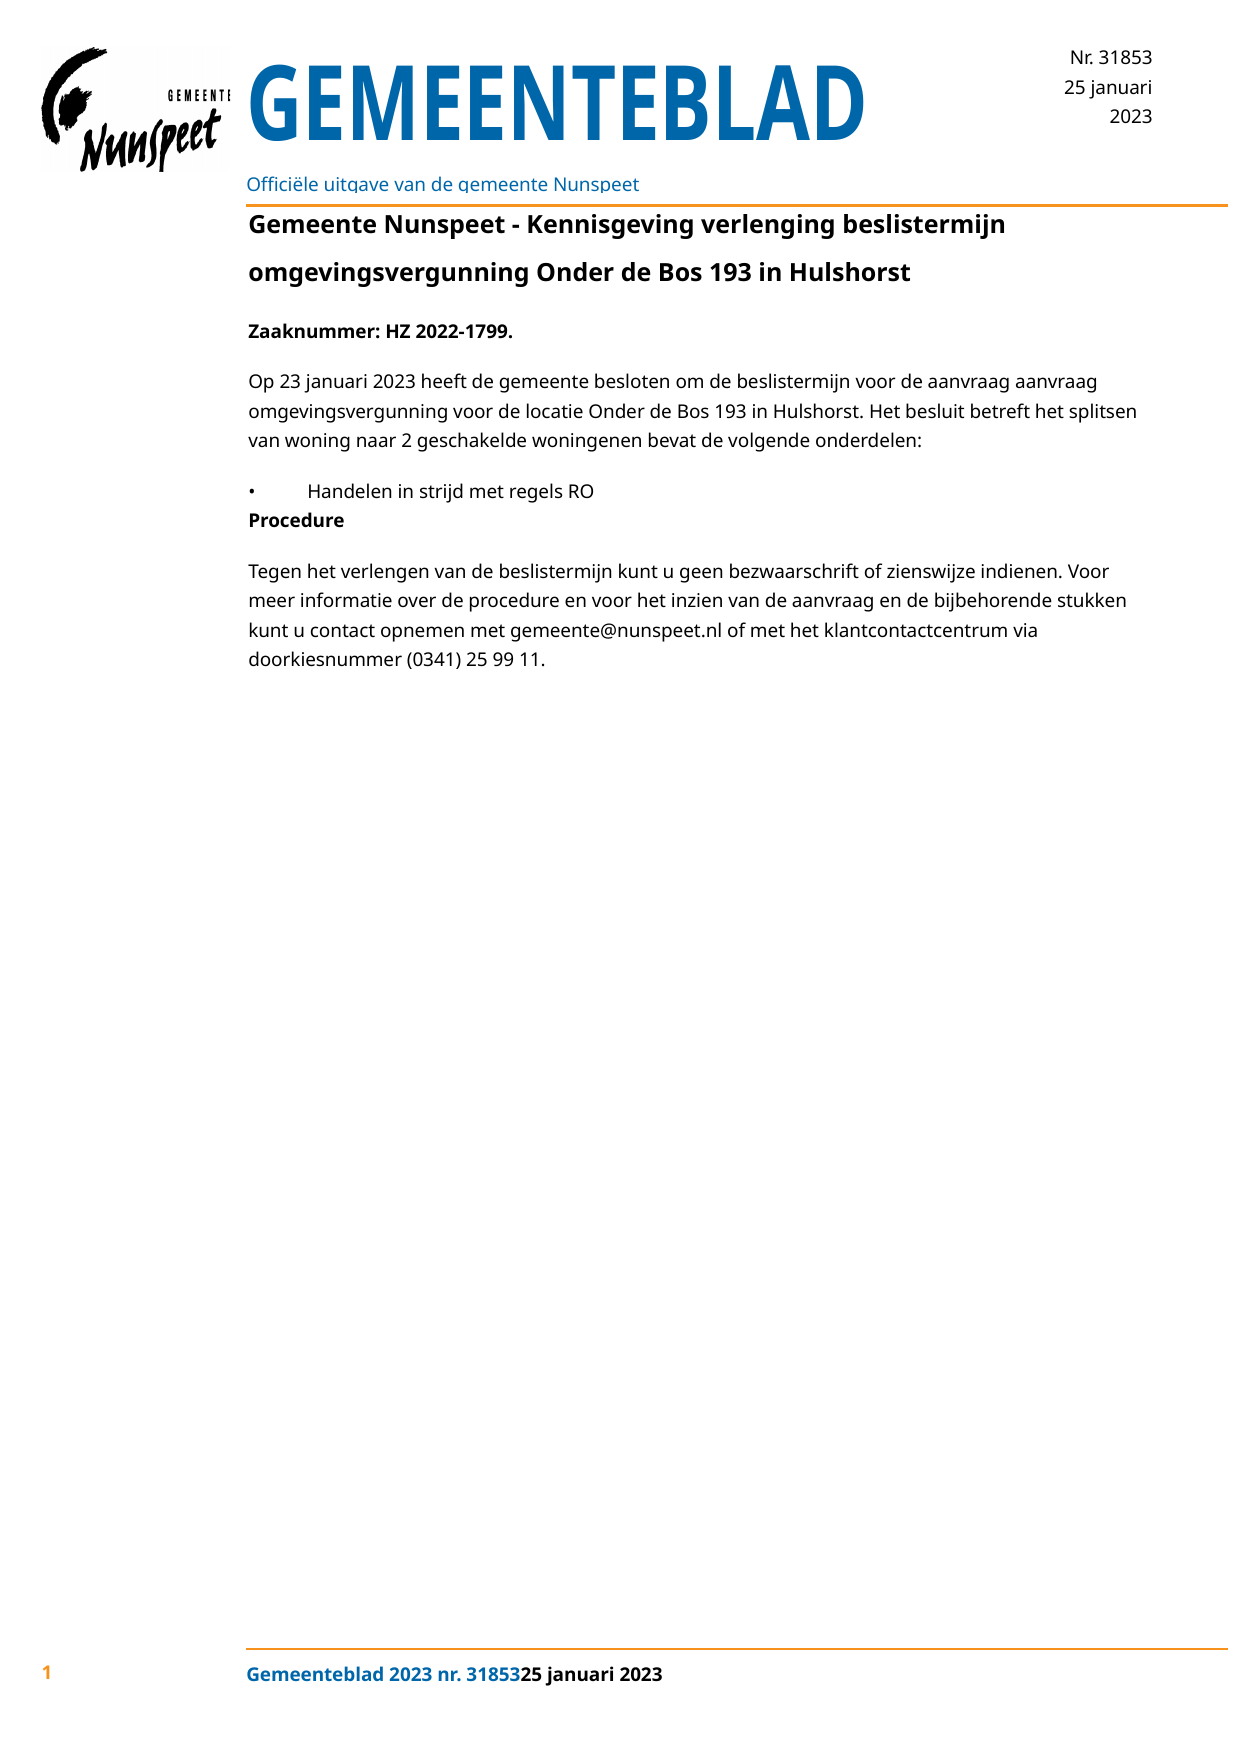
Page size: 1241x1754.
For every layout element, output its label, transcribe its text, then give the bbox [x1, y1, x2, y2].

text Op 23 januari 2023 heeft de gemeente besloten om de beslistermijn voor de aanvraag aanvraag omgevingsvergunning voor de locatie Onder de Bos 193 in Hulshorst. Het besluit betreft het splitsen van woning naar 2 geschakelde woningenen bevat de volgende onderdelen: [248, 368, 1152, 453]
picture [41, 47, 231, 172]
text Tegen het verlengen van de beslistermijn kunt u geen bezwaarschrift of zienswijze indienen. Voor meer informatie over de procedure en voor het inzien van de aanvraag en de bijbehorende stukken kunt u contact opnemen met gemeente@nunspeet.nl of met het klantcontactcentrum via doorkiesnummer (0341) 25 99 11. [248, 558, 1152, 672]
text Gemeente Nunspeet - Kennisgeving verlenging beslistermijn omgevingsvergunning Onder de Bos 193 in Hulshorst [248, 207, 1152, 288]
text Procedure [248, 507, 1152, 533]
text Zaaknummer: HZ 2022-1799. [248, 318, 1152, 344]
list Handelen in strijd met regels RO [248, 478, 1152, 504]
